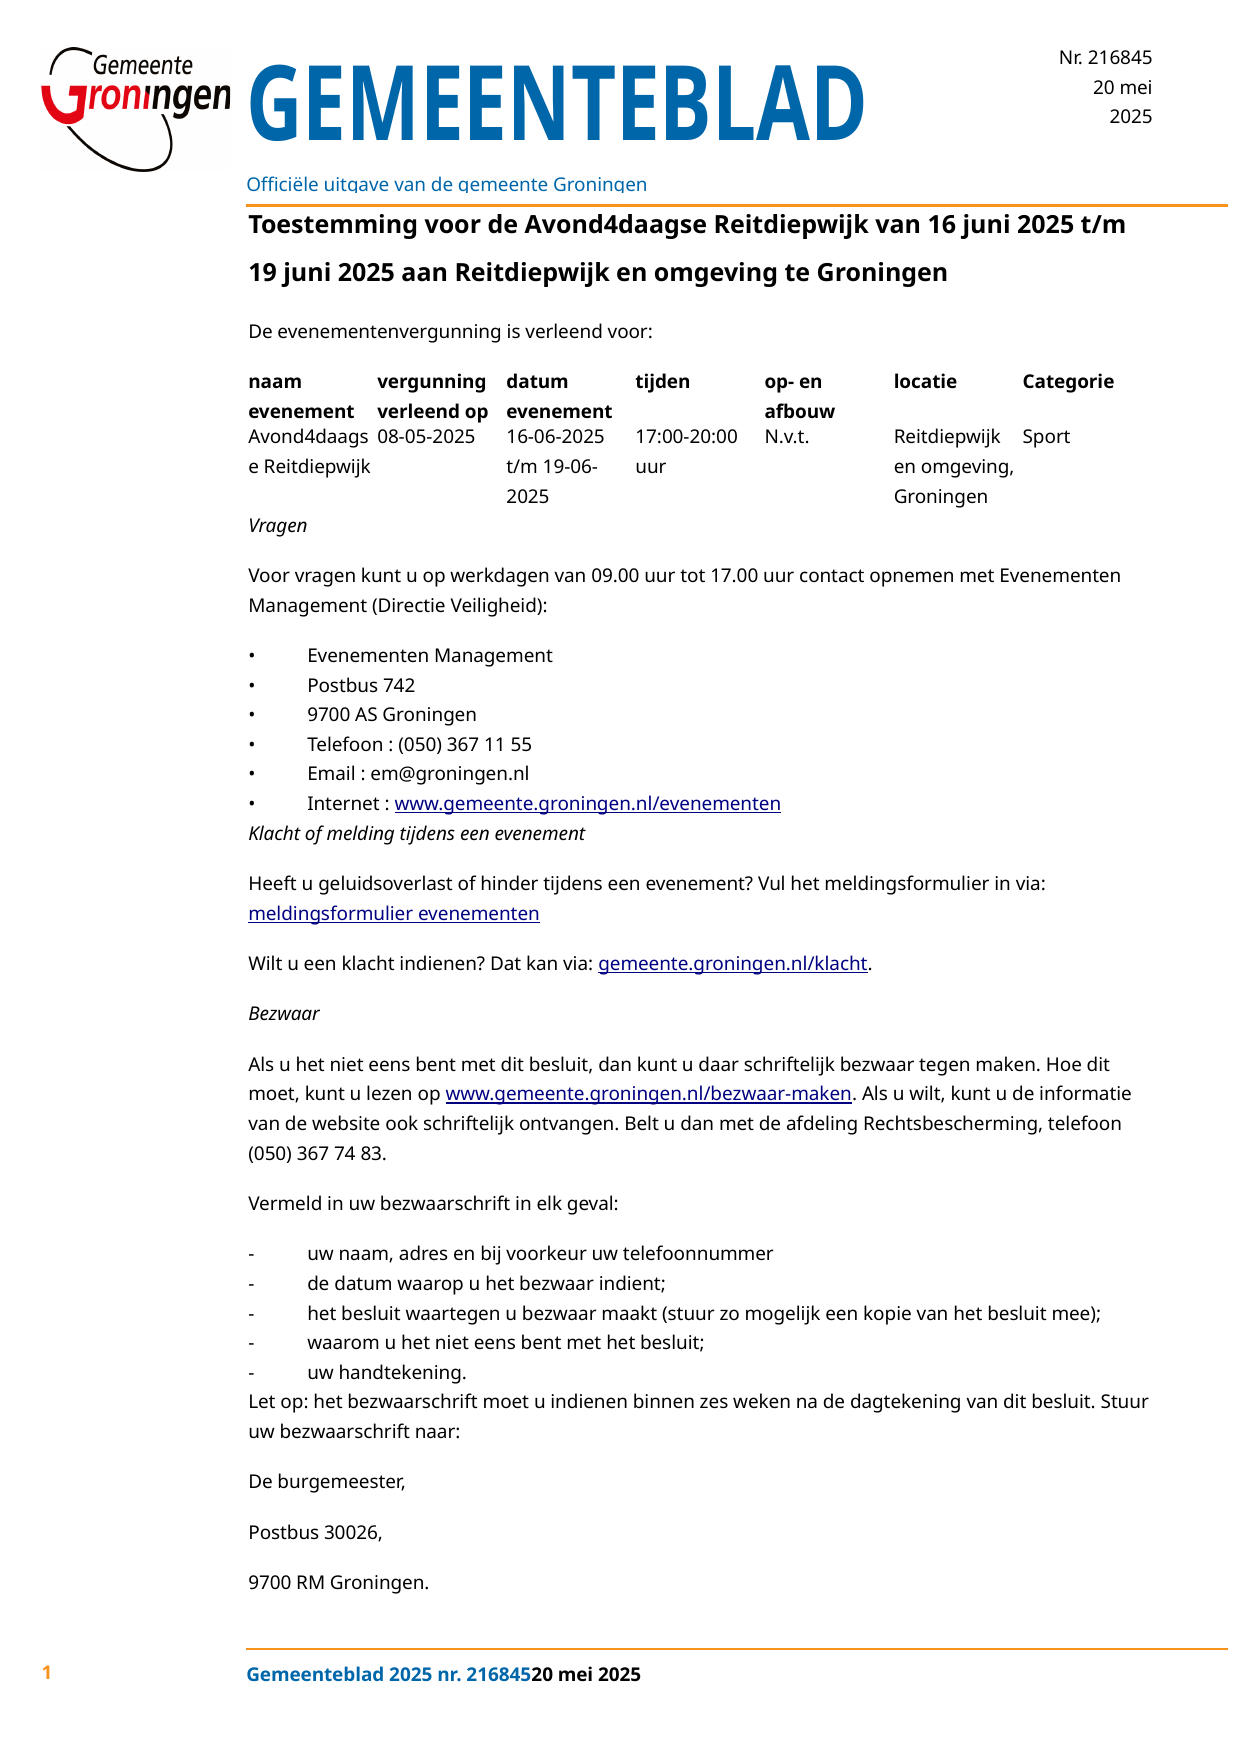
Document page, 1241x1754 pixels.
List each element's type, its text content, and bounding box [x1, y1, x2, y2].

text Postbus 30026, [248, 1519, 1152, 1545]
text Let op: het bezwaarschrift moet u indienen binnen zes weken na de dagtekening van dit besluit. Stuur uw bezwaarschrift naar: [248, 1388, 1152, 1444]
text 9700 RM Groningen. [248, 1569, 1152, 1595]
list Evenementen Management [248, 642, 1152, 668]
table_header locatie [894, 369, 1022, 424]
list waarom u het niet eens bent met het besluit; [248, 1329, 1152, 1355]
table_header op- en afbouw [764, 369, 893, 424]
text Bezwaar [248, 1001, 1152, 1026]
text Als u het niet eens bent met dit besluit, dan kunt u daar schriftelijk bezwaar tegen maken. Hoe dit moet, kunt u lezen op www.gemeente.groningen.nl/bezwaar-maken. Als u wilt, kunt u de informatie van de website ook schriftelijk ontvangen. Belt u dan met de afdeling Rechtsbescherming, telefoon (050) 367 74 83. [248, 1051, 1152, 1166]
table_cell Avond4daagse Reitdiepwijk [248, 424, 377, 509]
text Heeft u geluidsoverlast of hinder tijdens een evenement? Vul het meldingsformulier in via: meldingsformulier evenementen [248, 870, 1152, 926]
table_header tijden [635, 369, 764, 424]
table_header Categorie [1023, 369, 1152, 424]
list Internet : www.gemeente.groningen.nl/evenementen [248, 790, 1152, 816]
picture [41, 47, 231, 172]
table_cell Sport [1023, 424, 1152, 509]
text Vragen [248, 512, 1152, 538]
list Email : em@groningen.nl [248, 761, 1152, 786]
list uw handtekening. [248, 1359, 1152, 1385]
text Toestemming voor de Avond4daagse Reitdiepwijk van 16 juni 2025 t/m 19 juni 2025 aan Reitdiepwijk en omgeving te Groningen [248, 207, 1152, 288]
table_header naam evenement [248, 369, 377, 424]
list 9700 AS Groningen [248, 701, 1152, 727]
text De evenementenvergunning is verleend voor: [248, 318, 1152, 344]
text Vermeld in uw bezwaarschrift in elk geval: [248, 1190, 1152, 1216]
table_cell 17:00-20:00 uur [635, 424, 764, 509]
table_header datum evenement [506, 369, 635, 424]
table_cell 16-06-2025 t/m 19-06-2025 [506, 424, 635, 509]
list de datum waarop u het bezwaar indient; [248, 1270, 1152, 1296]
list Telefoon : (050) 367 11 55 [248, 731, 1152, 757]
list uw naam, adres en bij voorkeur uw telefoonnummer [248, 1241, 1152, 1266]
text Wilt u een klacht indienen? Dat kan via: gemeente.groningen.nl/klacht. [248, 950, 1152, 976]
table_cell Reitdiepwijk en omgeving, Groningen [894, 424, 1022, 509]
list Postbus 742 [248, 672, 1152, 698]
text De burgemeester, [248, 1468, 1152, 1494]
list het besluit waartegen u bezwaar maakt (stuur zo mogelijk een kopie van het besluit mee); [248, 1300, 1152, 1326]
table_header vergunning verleend op [377, 369, 506, 424]
table_cell 08-05-2025 [377, 424, 506, 509]
text Voor vragen kunt u op werkdagen van 09.00 uur tot 17.00 uur contact opnemen met Evenementen Management (Directie Veiligheid): [248, 562, 1152, 618]
table_cell N.v.t. [764, 424, 893, 509]
text Klacht of melding tijdens een evenement [248, 820, 1152, 846]
